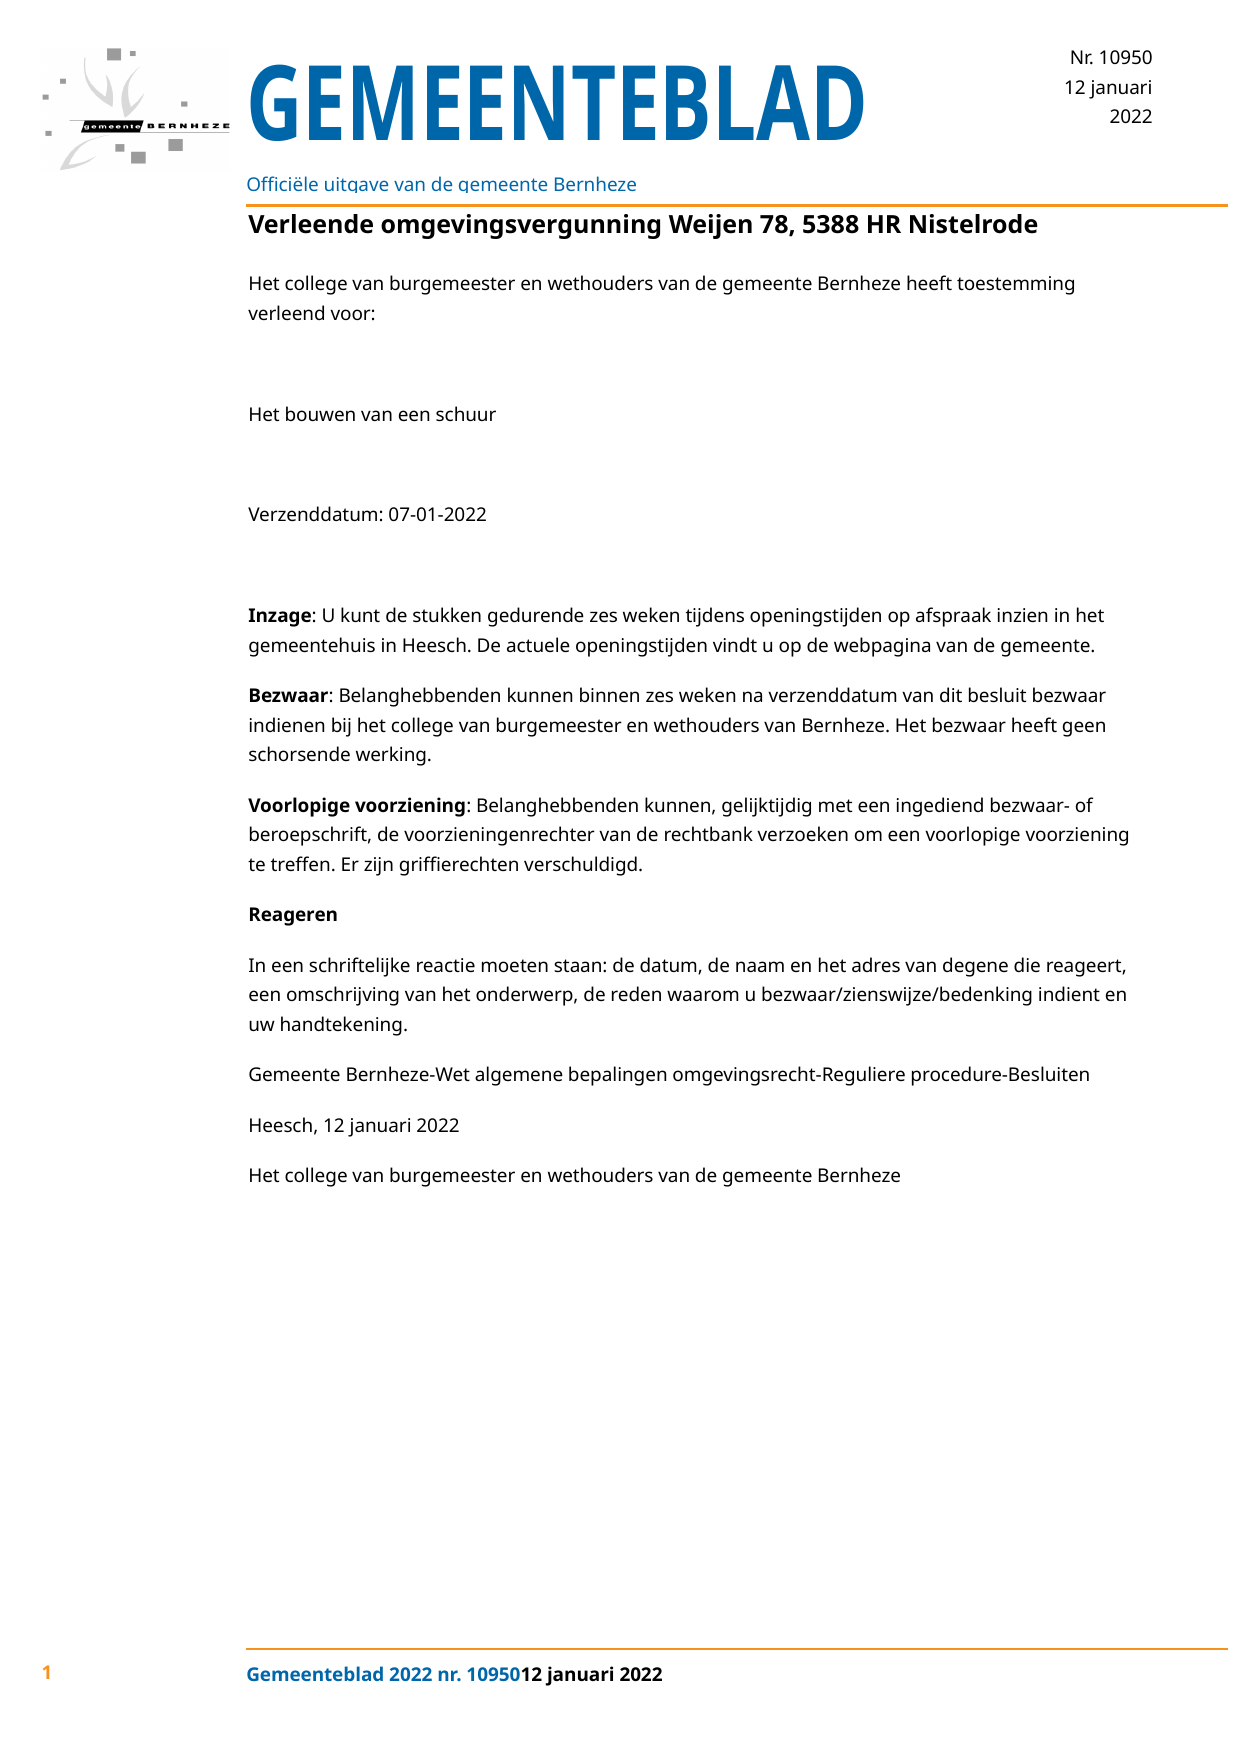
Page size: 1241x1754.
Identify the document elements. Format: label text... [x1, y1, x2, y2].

text Het bouwen van een schuur [248, 401, 1152, 426]
text Heesch, 12 januari 2022 [248, 1112, 1152, 1138]
text In een schriftelijke reactie moeten staan: de datum, de naam en het adres van degene die reageert, een omschrijving van het onderwerp, de reden waarom u bezwaar/zienswijze/bedenking indient en uw handtekening. [248, 952, 1152, 1037]
text Inzage: U kunt de stukken gedurende zes weken tijdens openingstijden op afspraak inzien in het gemeentehuis in Heesch. De actuele openingstijden vindt u op de webpagina van de gemeente. [248, 602, 1152, 658]
text Verzenddatum: 07-01-2022 [248, 502, 1152, 527]
text Verleende omgevingsvergunning Weijen 78, 5388 HR Nistelrode [248, 207, 1152, 241]
text Bezwaar: Belanghebbenden kunnen binnen zes weken na verzenddatum van dit besluit bezwaar indienen bij het college van burgemeester en wethouders van Bernheze. Het bezwaar heeft geen schorsende werking. [248, 682, 1152, 767]
text Het college van burgemeester en wethouders van de gemeente Bernheze [248, 1162, 1152, 1188]
picture [41, 47, 231, 172]
text Het college van burgemeester en wethouders van de gemeente Bernheze heeft toestemming verleend voor: [248, 270, 1152, 326]
text Reageren [248, 902, 1152, 927]
text Gemeente Bernheze-Wet algemene bepalingen omgevingsrecht-Reguliere procedure-Besluiten [248, 1062, 1152, 1087]
text Voorlopige voorziening: Belanghebbenden kunnen, gelijktijdig met een ingediend bezwaar- of beroepschrift, de voorzieningenrechter van de rechtbank verzoeken om een voorlopige voorziening te treffen. Er zijn griffierechten verschuldigd. [248, 792, 1152, 877]
